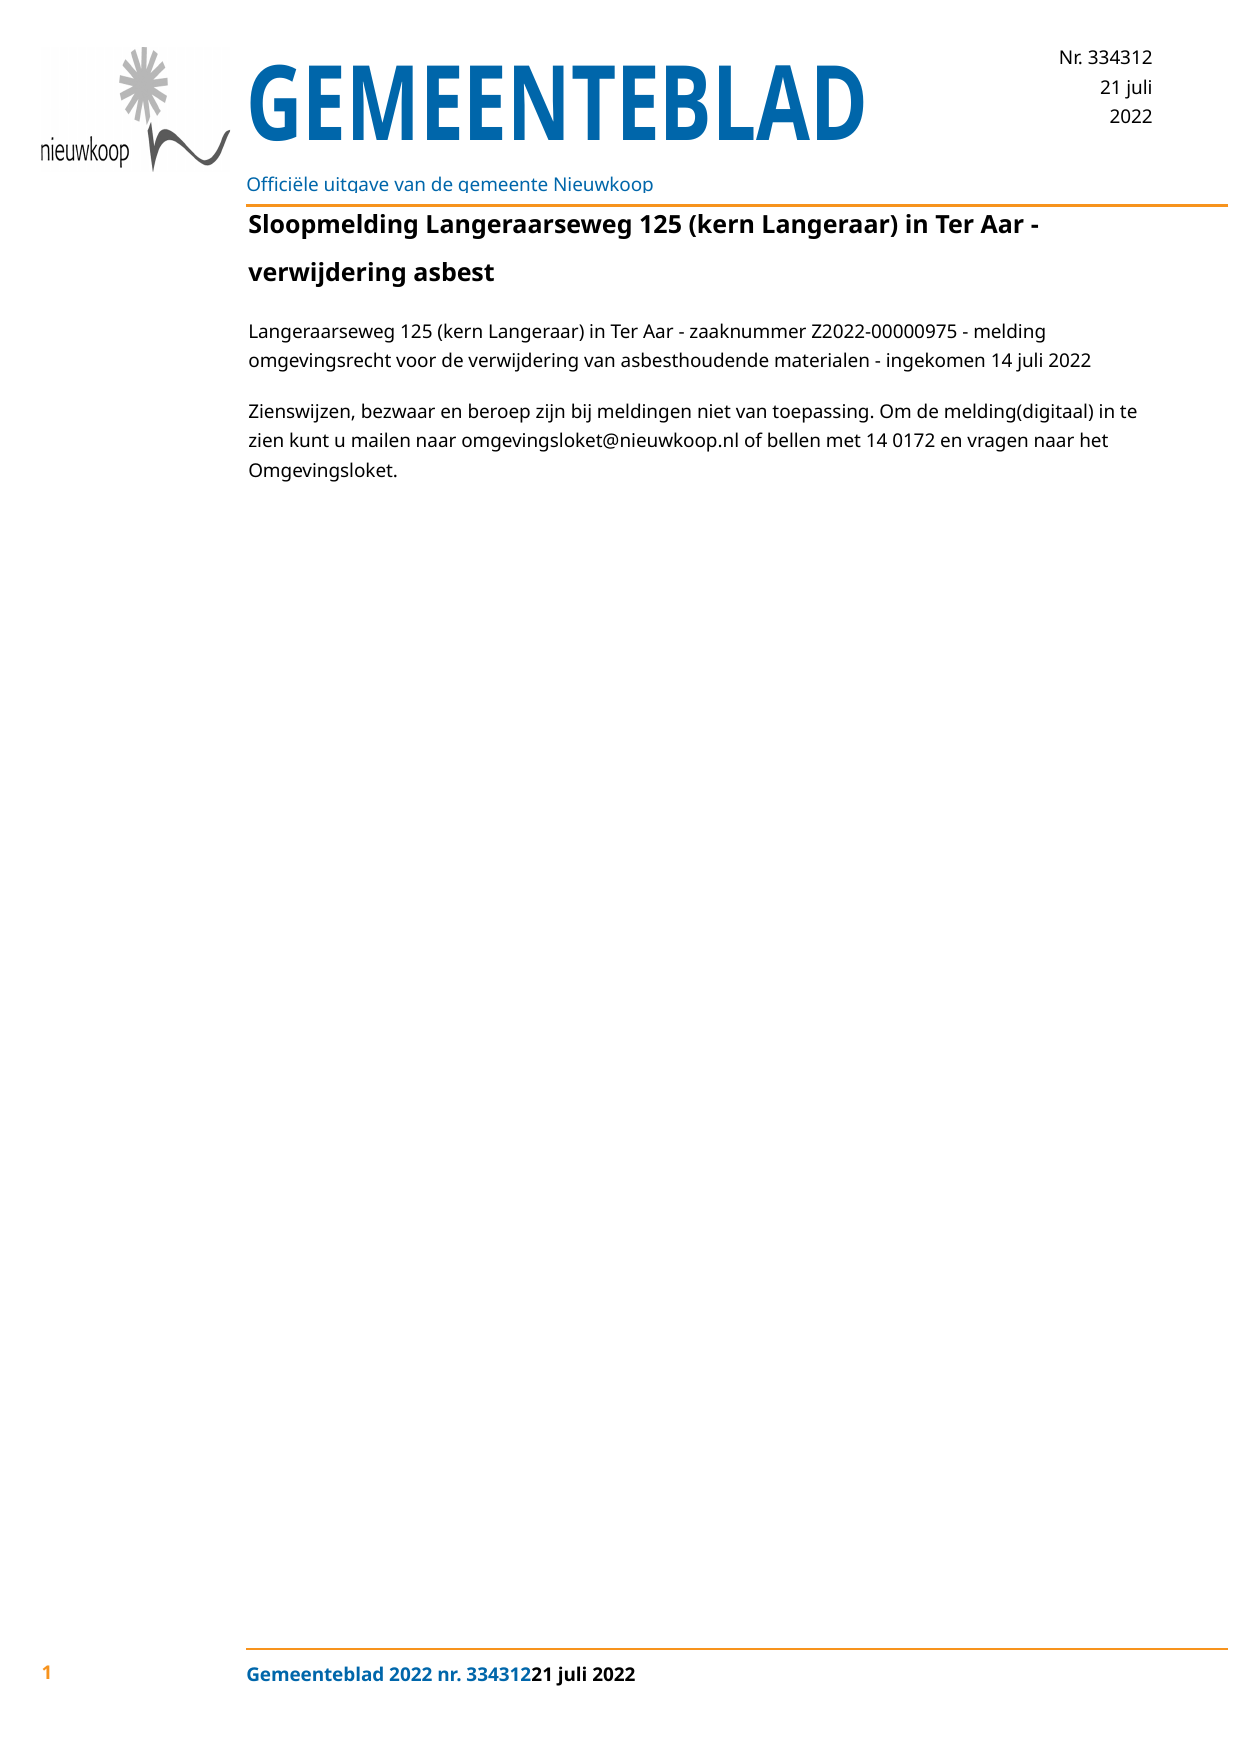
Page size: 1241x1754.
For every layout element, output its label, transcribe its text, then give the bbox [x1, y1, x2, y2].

text Zienswijzen, bezwaar en beroep zijn bij meldingen niet van toepassing. Om de melding(digitaal) in te zien kunt u mailen naar omgevingsloket@nieuwkoop.nl of bellen met 14 0172 en vragen naar het Omgevingsloket. [248, 398, 1152, 483]
text Sloopmelding Langeraarseweg 125 (kern Langeraar) in Ter Aar - verwijdering asbest [248, 207, 1152, 288]
text Langeraarseweg 125 (kern Langeraar) in Ter Aar - zaaknummer Z2022-00000975 - melding omgevingsrecht voor de verwijdering van asbesthoudende materialen - ingekomen 14 juli 2022 [248, 318, 1152, 373]
picture [41, 47, 231, 172]
